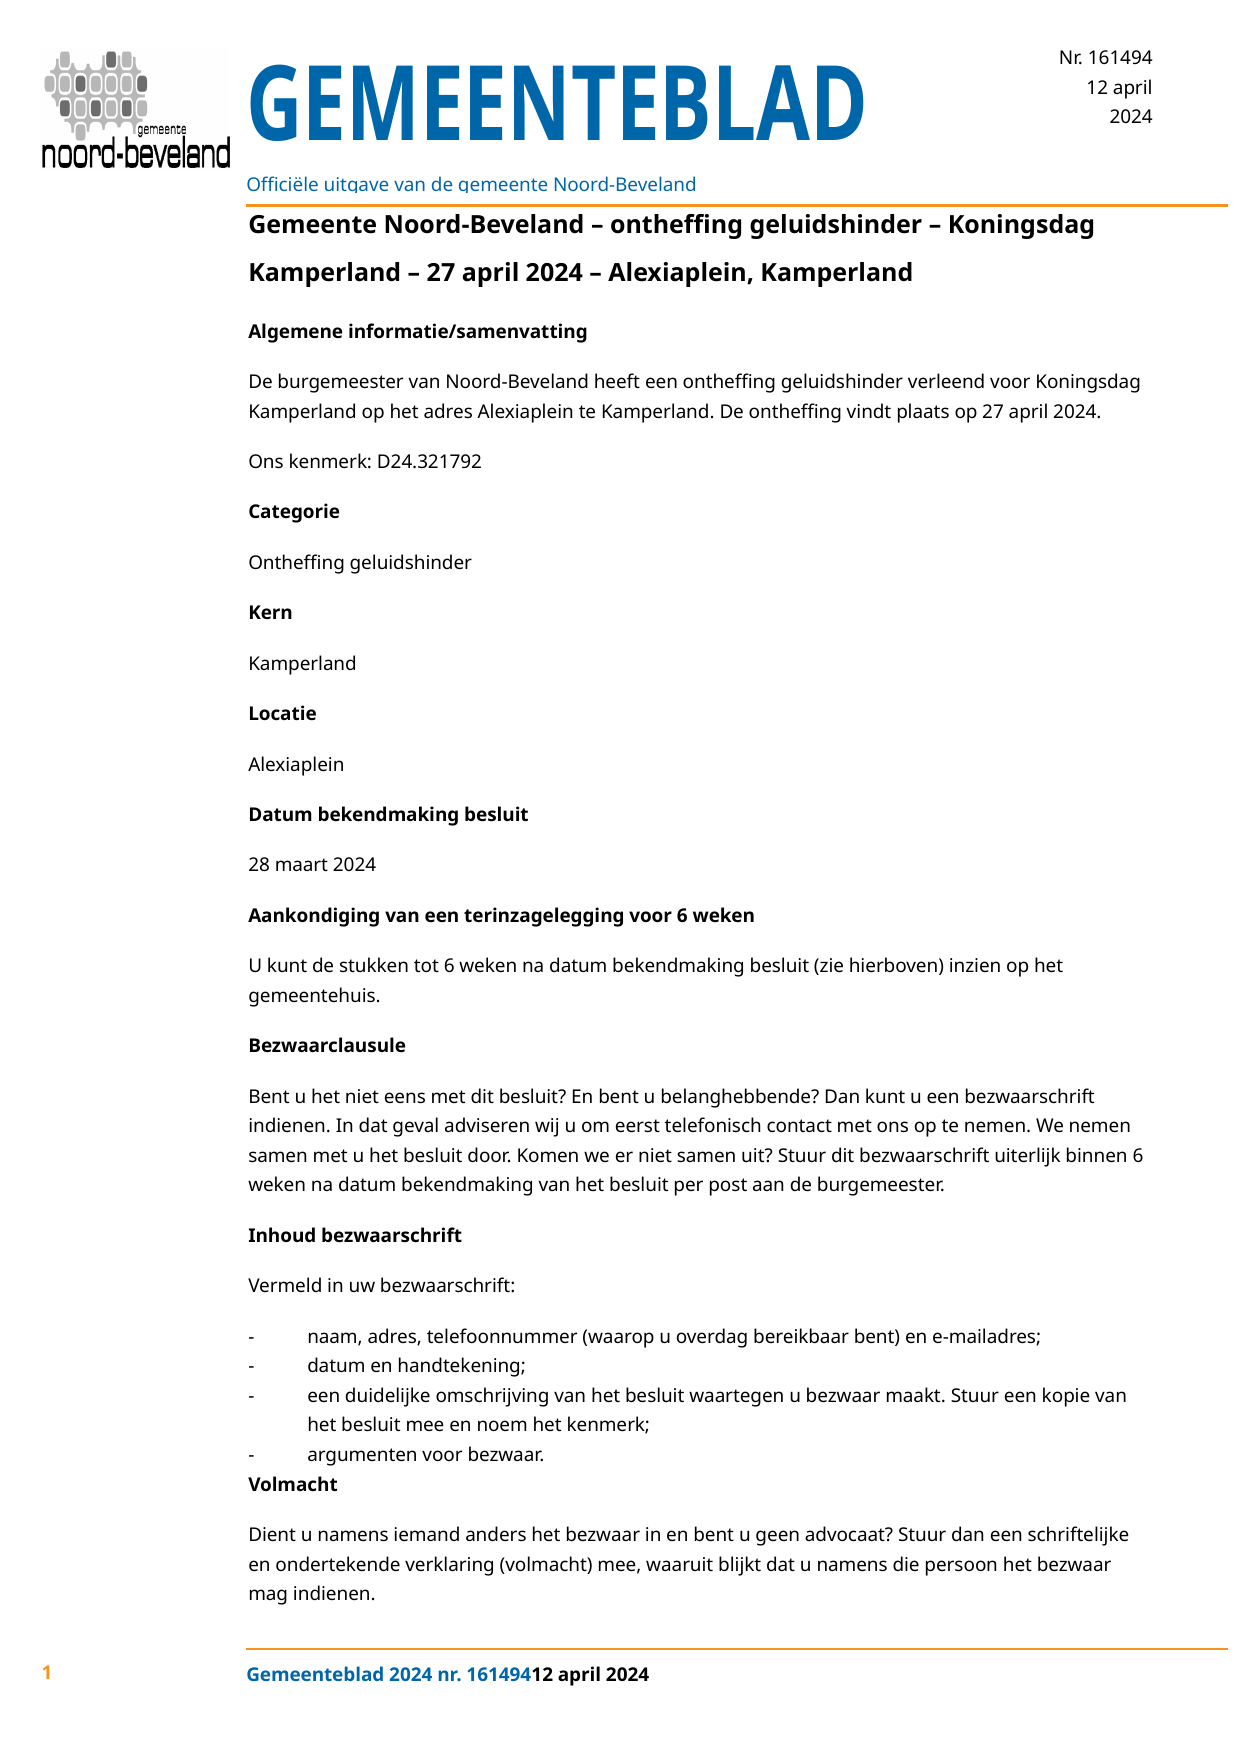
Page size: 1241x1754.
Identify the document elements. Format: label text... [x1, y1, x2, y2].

text De burgemeester van Noord-Beveland heeft een ontheffing geluidshinder verleend voor Koningsdag Kamperland op het adres Alexiaplein te Kamperland. De ontheffing vindt plaats op 27 april 2024. [248, 368, 1152, 424]
text Categorie [248, 499, 1152, 524]
list een duidelijke omschrijving van het besluit waartegen u bezwaar maakt. Stuur een kopie van het besluit mee en noem het kenmerk; [248, 1382, 1152, 1437]
list naam, adres, telefoonnummer (waarop u overdag bereikbaar bent) en e-mailadres; [248, 1323, 1152, 1349]
text Locatie [248, 700, 1152, 726]
text Algemene informatie/samenvatting [248, 318, 1152, 344]
text Vermeld in uw bezwaarschrift: [248, 1272, 1152, 1298]
text Datum bekendmaking besluit [248, 801, 1152, 827]
text Kern [248, 599, 1152, 625]
text U kunt de stukken tot 6 weken na datum bekendmaking besluit (zie hierboven) inzien op het gemeentehuis. [248, 952, 1152, 1008]
text Kamperland [248, 650, 1152, 676]
text Volmacht [248, 1471, 1152, 1497]
text Gemeente Noord-Beveland – ontheffing geluidshinder – Koningsdag Kamperland – 27 april 2024 – Alexiaplein, Kamperland [248, 207, 1152, 288]
picture [41, 47, 231, 172]
text Ontheffing geluidshinder [248, 549, 1152, 575]
text Inhoud bezwaarschrift [248, 1222, 1152, 1248]
text Aankondiging van een terinzagelegging voor 6 weken [248, 902, 1152, 928]
text Bent u het niet eens met dit besluit? En bent u belanghebbende? Dan kunt u een bezwaarschrift indienen. In dat geval adviseren wij u om eerst telefonisch contact met ons op te nemen. We nemen samen met u het besluit door. Komen we er niet samen uit? Stuur dit bezwaarschrift uiterlijk binnen 6 weken na datum bekendmaking van het besluit per post aan de burgemeester. [248, 1083, 1152, 1197]
list argumenten voor bezwaar. [248, 1441, 1152, 1467]
text 28 maart 2024 [248, 852, 1152, 877]
text Alexiaplein [248, 751, 1152, 777]
text Ons kenmerk: D24.321792 [248, 448, 1152, 474]
text Bezwaarclausule [248, 1032, 1152, 1058]
text Dient u namens iemand anders het bezwaar in en bent u geen advocaat? Stuur dan een schriftelijke en ondertekende verklaring (volmacht) mee, waaruit blijkt dat u namens die persoon het bezwaar mag indienen. [248, 1521, 1152, 1606]
list datum en handtekening; [248, 1352, 1152, 1378]
